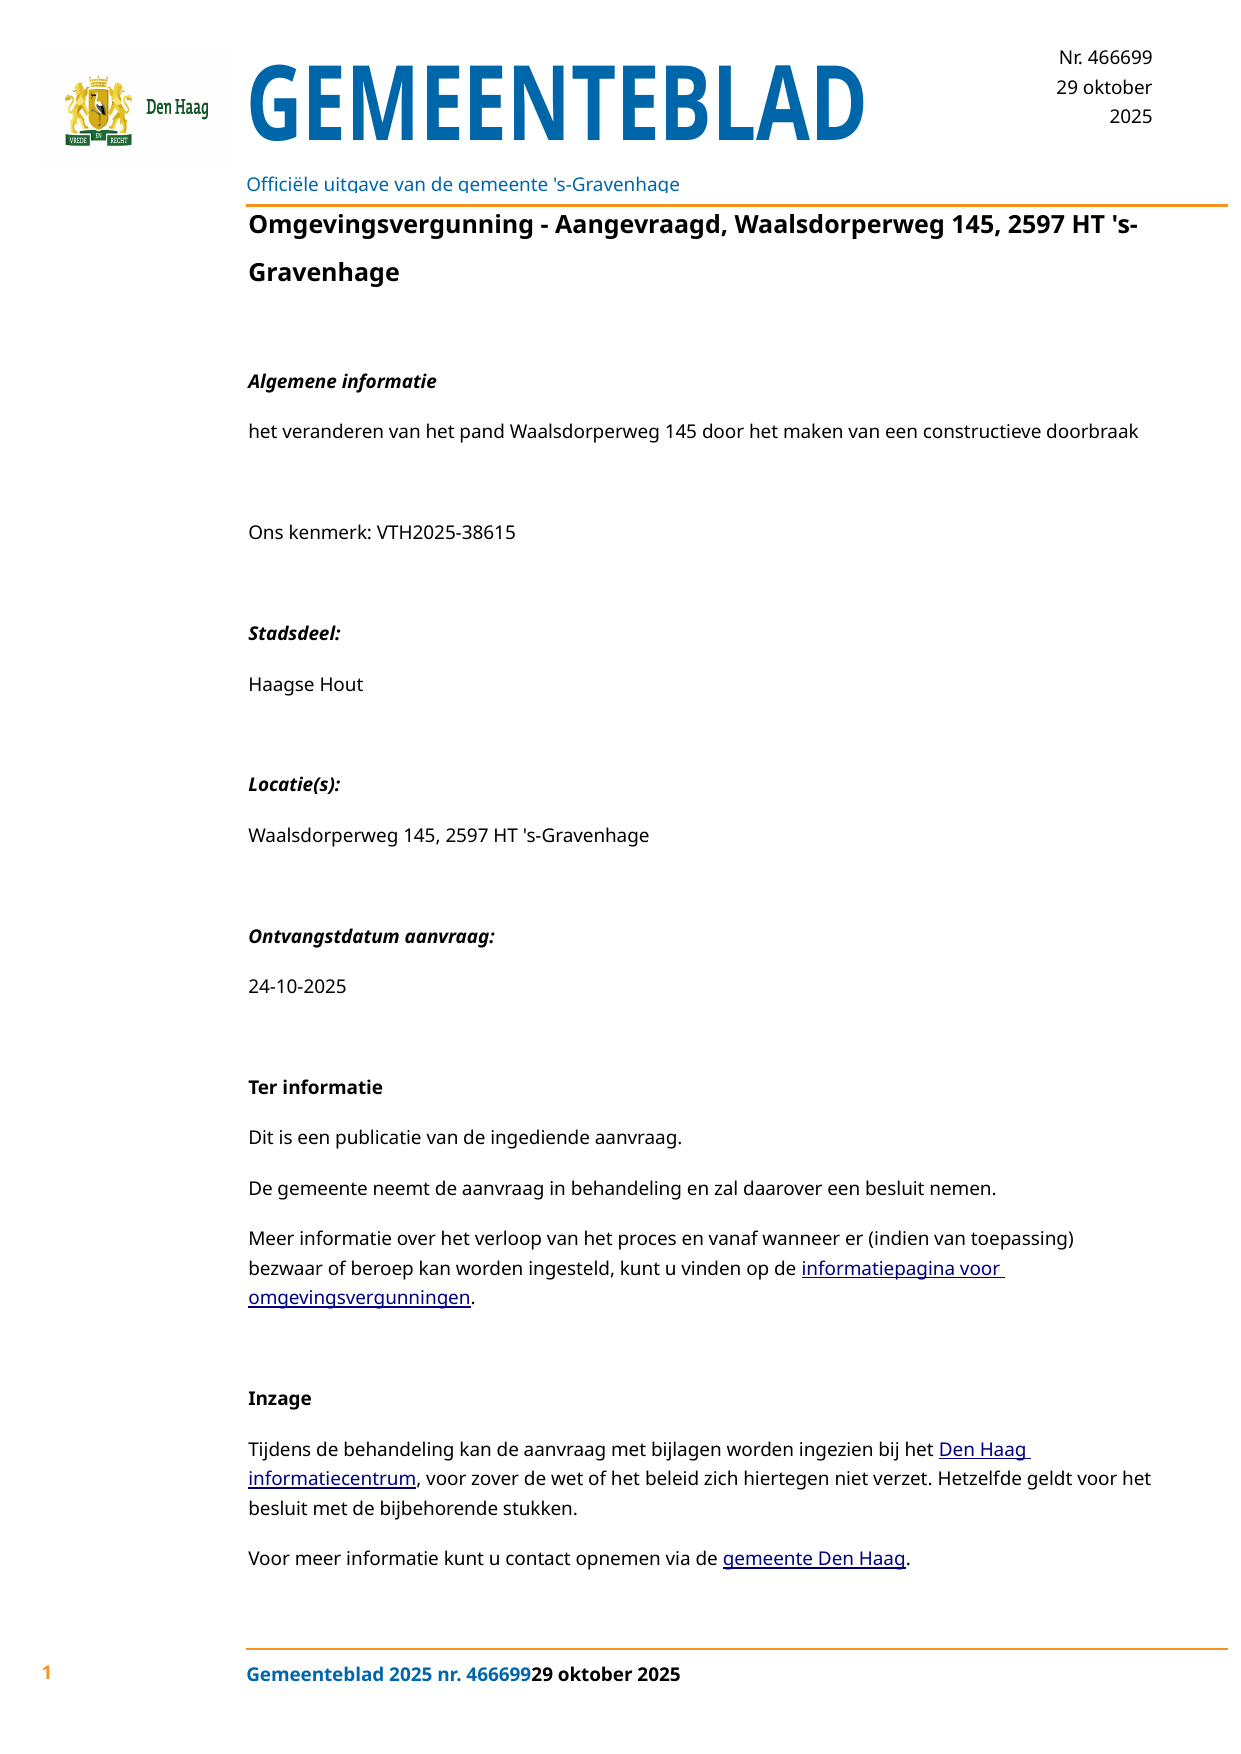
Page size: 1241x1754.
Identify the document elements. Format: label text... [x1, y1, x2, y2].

text Omgevingsvergunning - Aangevraagd, Waalsdorperweg 145, 2597 HT 's-Gravenhage [248, 207, 1152, 288]
text De gemeente neemt de aanvraag in behandeling en zal daarover een besluit nemen. [248, 1175, 1152, 1201]
text het veranderen van het pand Waalsdorperweg 145 door het maken van een constructieve doorbraak [248, 419, 1152, 444]
text Ter informatie [248, 1074, 1152, 1100]
text Tijdens de behandeling kan de aanvraag met bijlagen worden ingezien bij het Den Haag informatiecentrum, voor zover de wet of het beleid zich hiertegen niet verzet. Hetzelfde geldt voor het besluit met de bijbehorende stukken. [248, 1436, 1152, 1521]
text Locatie(s): [248, 772, 1152, 797]
text Stadsdeel: [248, 620, 1152, 646]
text 24-10-2025 [248, 973, 1152, 999]
text Dit is een publicatie van de ingediende aanvraag. [248, 1124, 1152, 1150]
text Inzage [248, 1385, 1152, 1411]
text Voor meer informatie kunt u contact opnemen via de gemeente Den Haag. [248, 1545, 1152, 1571]
text Haagse Hout [248, 671, 1152, 697]
text Ons kenmerk: VTH2025-38615 [248, 519, 1152, 545]
text Meer informatie over het verloop van het proces en vanaf wanneer er (indien van toepassing) bezwaar of beroep kan worden ingesteld, kunt u vinden op de informatiepagina voor omgevingsvergunningen. [248, 1225, 1152, 1310]
picture [41, 47, 231, 172]
text Ontvangstdatum aanvraag: [248, 923, 1152, 949]
text Algemene informatie [248, 368, 1152, 394]
text Waalsdorperweg 145, 2597 HT 's-Gravenhage [248, 822, 1152, 848]
